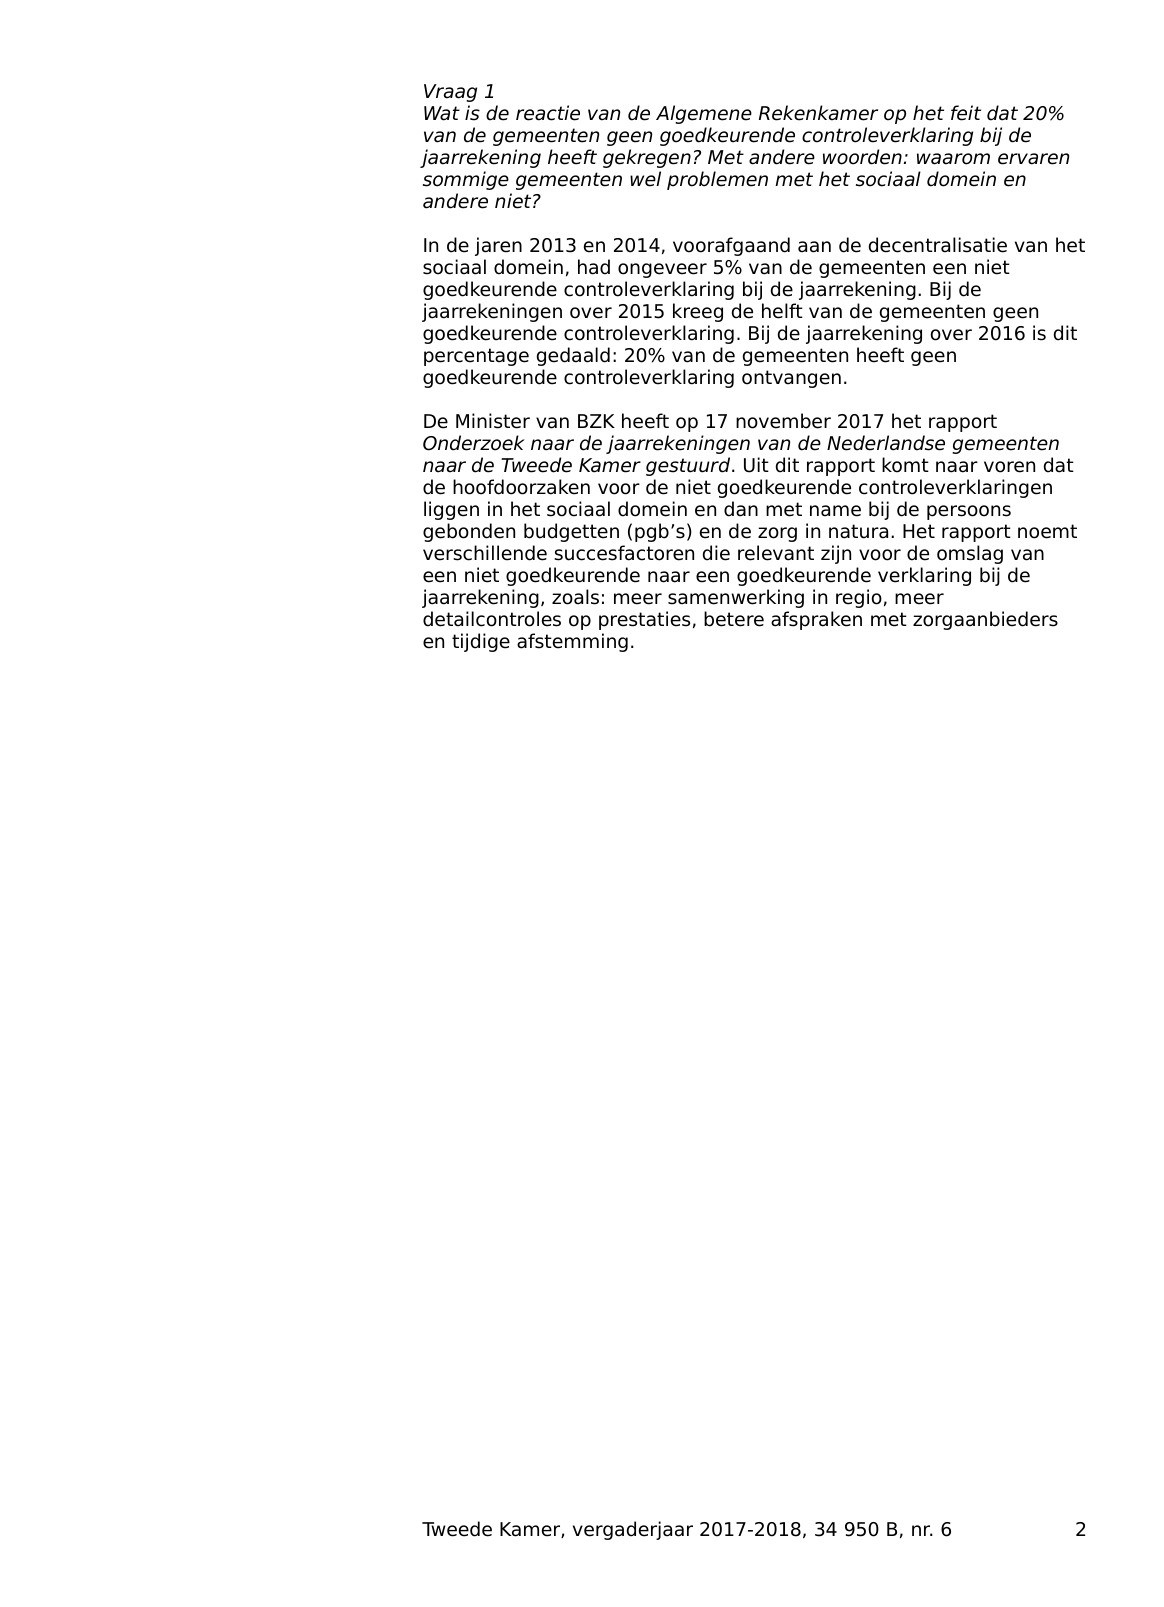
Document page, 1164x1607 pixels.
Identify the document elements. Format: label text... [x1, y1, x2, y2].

text In de jaren 2013 en 2014, voorafgaand aan de decentralisatie van het sociaal domein, had ongeveer 5% van de gemeenten een niet goedkeurende controleverklaring bij de jaarrekening. Bij de jaarrekeningen over 2015 kreeg de helft van de gemeenten geen goedkeurende controleverklaring. Bij de jaarrekening over 2016 is dit percentage gedaald: 20% van de gemeenten heeft geen goedkeurende controleverklaring ontvangen. [422, 235, 1087, 389]
text De Minister van BZK heeft op 17 november 2017 het rapport Onderzoek naar de jaarrekeningen van de Nederlandse gemeenten naar de Tweede Kamer gestuurd. Uit dit rapport komt naar voren dat de hoofdoorzaken voor de niet goedkeurende controleverklaringen liggen in het sociaal domein en dan met name bij de persoons gebonden budgetten (pgb’s) en de zorg in natura. Het rapport noemt verschillende succesfactoren die relevant zijn voor de omslag van een niet goedkeurende naar een goedkeurende verklaring bij de jaarrekening, zoals: meer samenwerking in regio, meer detailcontroles op prestaties, betere afspraken met zorgaanbieders en tijdige afstemming. [422, 411, 1087, 653]
text Wat is de reactie van de Algemene Rekenkamer op het feit dat 20% van de gemeenten geen goedkeurende controleverklaring bij de jaarrekening heeft gekregen? Met andere woorden: waarom ervaren sommige gemeenten wel problemen met het sociaal domein en andere niet? [422, 103, 1087, 213]
text Vraag 1 [422, 81, 1087, 103]
